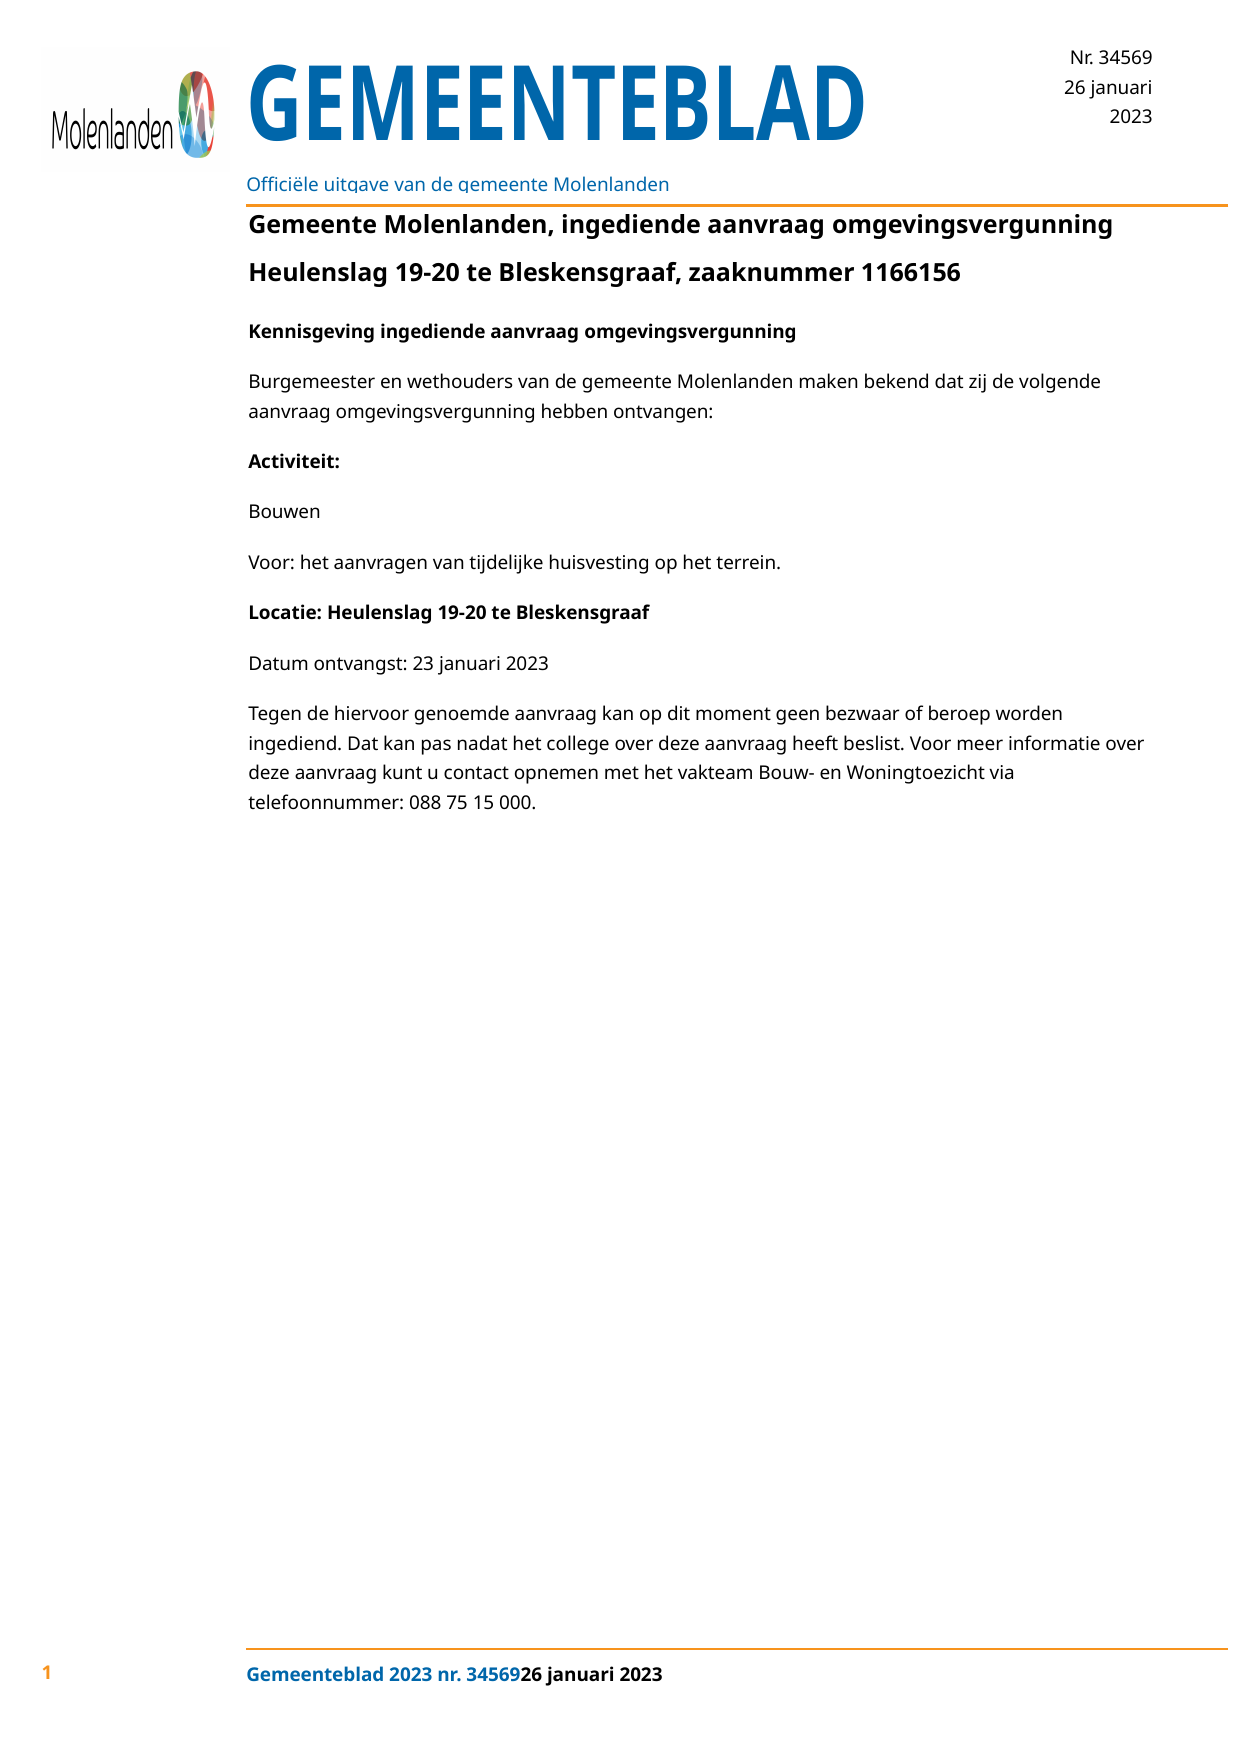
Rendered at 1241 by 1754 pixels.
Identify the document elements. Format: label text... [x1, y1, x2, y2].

text Locatie: Heulenslag 19-20 te Bleskensgraaf [248, 599, 1152, 625]
text Bouwen [248, 499, 1152, 524]
picture [41, 47, 231, 172]
text Gemeente Molenlanden, ingediende aanvraag omgevingsvergunning Heulenslag 19-20 te Bleskensgraaf, zaaknummer 1166156 [248, 207, 1152, 288]
text Tegen de hiervoor genoemde aanvraag kan op dit moment geen bezwaar of beroep worden ingediend. Dat kan pas nadat het college over deze aanvraag heeft beslist. Voor meer informatie over deze aanvraag kunt u contact opnemen met het vakteam Bouw- en Woningtoezicht via telefoonnummer: 088 75 15 000. [248, 700, 1152, 815]
text Burgemeester en wethouders van de gemeente Molenlanden maken bekend dat zij de volgende aanvraag omgevingsvergunning hebben ontvangen: [248, 368, 1152, 424]
text Voor: het aanvragen van tijdelijke huisvesting op het terrein. [248, 549, 1152, 575]
text Kennisgeving ingediende aanvraag omgevingsvergunning [248, 318, 1152, 344]
text Datum ontvangst: 23 januari 2023 [248, 650, 1152, 676]
text Activiteit: [248, 448, 1152, 474]
